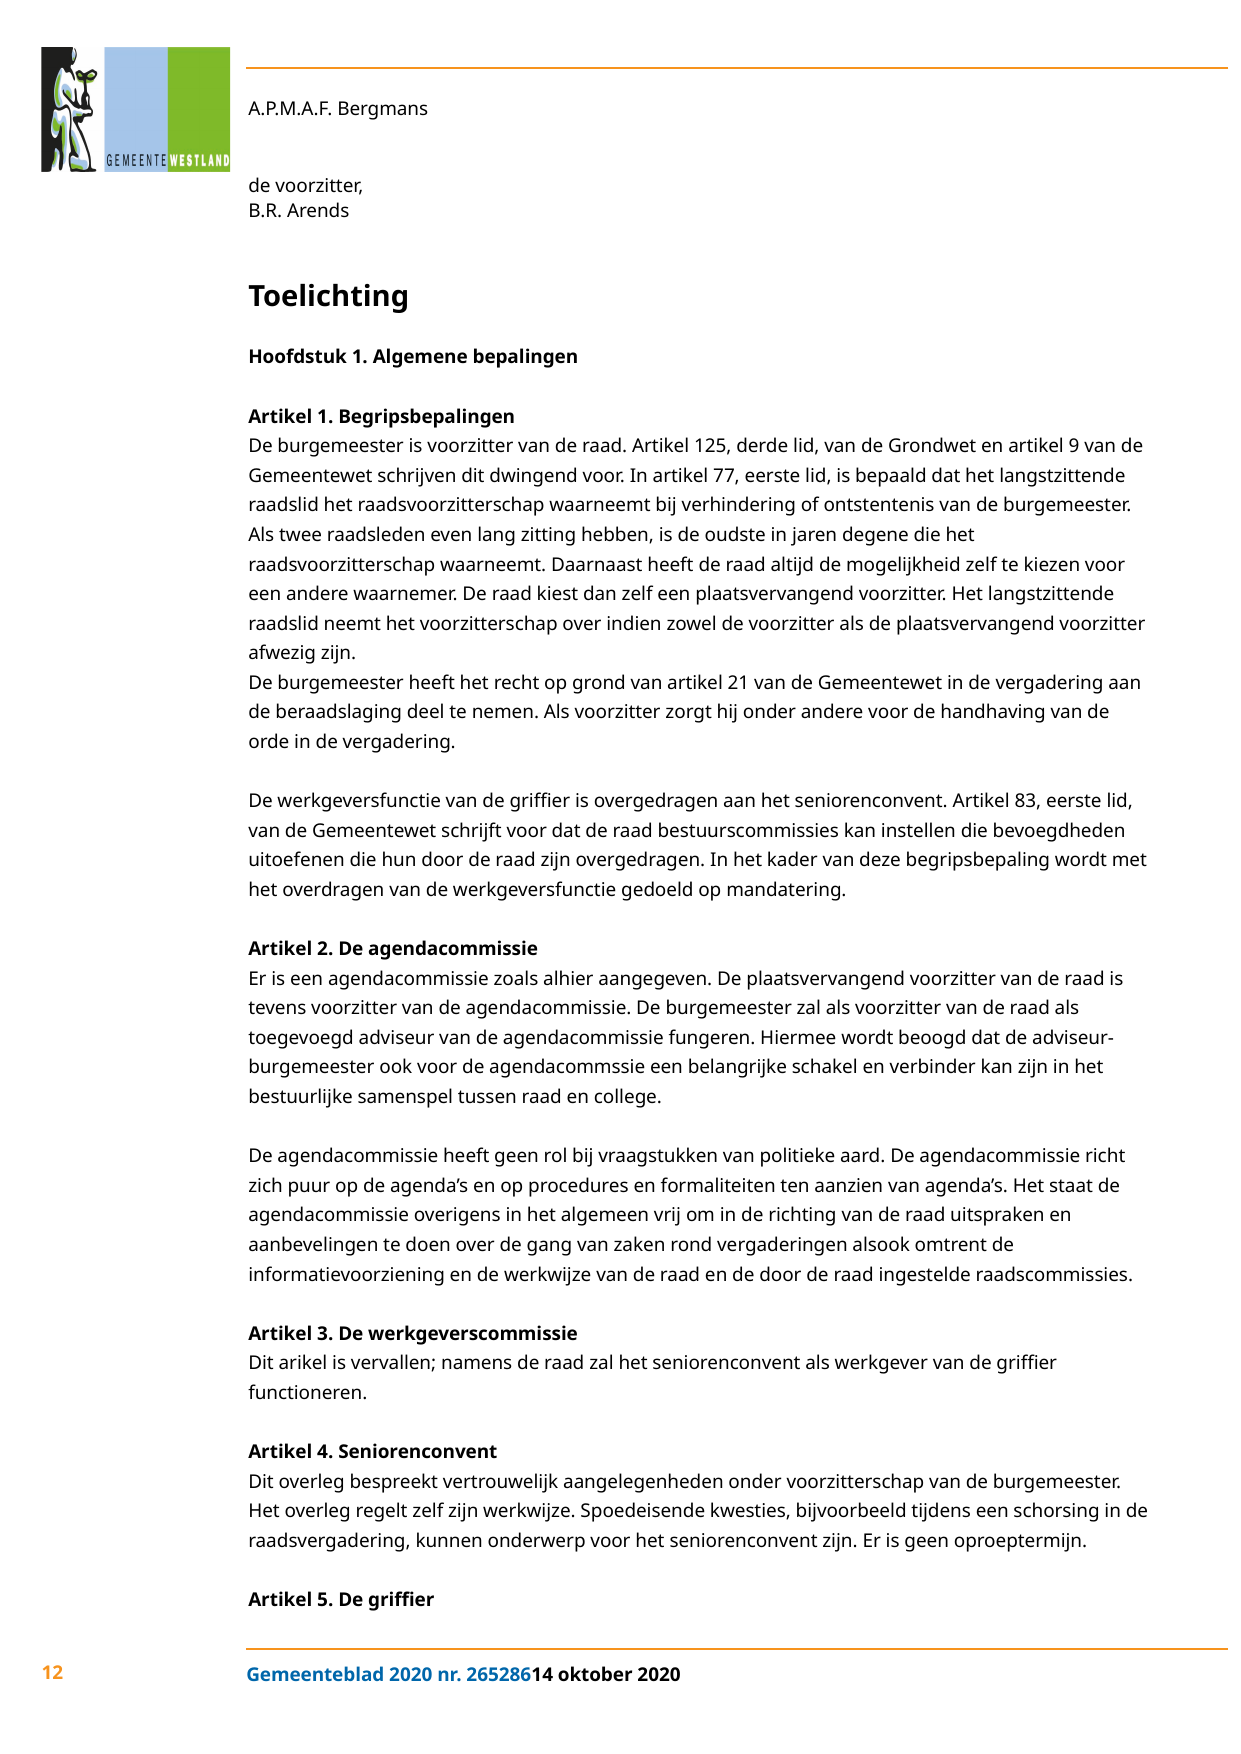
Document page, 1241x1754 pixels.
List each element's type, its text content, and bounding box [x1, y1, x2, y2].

text B.R. Arends [248, 198, 1152, 223]
text Artikel 4. Seniorenconvent [248, 1438, 1152, 1464]
text De burgemeester heeft het recht op grond van artikel 21 van de Gemeentewet in de vergadering aan de beraadslaging deel te nemen. Als voorzitter zorgt hij onder andere voor de handhaving van de orde in de vergadering. [248, 669, 1152, 754]
text Het overleg regelt zelf zijn werkwijze. Spoedeisende kwesties, bijvoorbeeld tijdens een schorsing in de raadsvergadering, kunnen onderwerp voor het seniorenconvent zijn. Er is geen oproeptermijn. [248, 1497, 1152, 1553]
text Dit arikel is vervallen; namens de raad zal het seniorenconvent als werkgever van de griffier functioneren. [248, 1349, 1152, 1405]
text Er is een agendacommissie zoals alhier aangegeven. De plaatsvervangend voorzitter van de raad is tevens voorzitter van de agendacommissie. De burgemeester zal als voorzitter van de raad als toegevoegd adviseur van de agendacommissie fungeren. Hiermee wordt beoogd dat de adviseur-burgemeester ook voor de agendacommssie een belangrijke schakel en verbinder kan zijn in het bestuurlijke samenspel tussen raad en college. [248, 965, 1152, 1109]
text Artikel 5. De griffier [248, 1586, 1152, 1612]
text Artikel 2. De agendacommissie [248, 935, 1152, 961]
text De burgemeester is voorzitter van de raad. Artikel 125, derde lid, van de Grondwet en artikel 9 van de Gemeentewet schrijven dit dwingend voor. In artikel 77, eerste lid, is bepaald dat het langstzittende raadslid het raadsvoorzitterschap waarneemt bij verhindering of ontstentenis van de burgemeester. Als twee raadsleden even lang zitting hebben, is de oudste in jaren degene die het raadsvoorzitterschap waarneemt. Daarnaast heeft de raad altijd de mogelijkheid zelf te kiezen voor een andere waarnemer. De raad kiest dan zelf een plaatsvervangend voorzitter. Het langstzittende raadslid neemt het voorzitterschap over indien zowel de voorzitter als de plaatsvervangend voorzitter afwezig zijn. [248, 432, 1152, 665]
text A.P.M.A.F. Bergmans [248, 95, 1152, 121]
text Artikel 1. Begripsbepalingen [248, 403, 1152, 429]
text Artikel 3. De werkgeverscommissie [248, 1320, 1152, 1346]
text De agendacommissie heeft geen rol bij vraagstukken van politieke aard. De agendacommissie richt zich puur op de agenda’s en op procedures en formaliteiten ten aanzien van agenda’s. Het staat de agendacommissie overigens in het algemeen vrij om in de richting van de raad uitspraken en aanbevelingen te doen over de gang van zaken rond vergaderingen alsook omtrent de informatievoorziening en de werkwijze van de raad en de door de raad ingestelde raadscommissies. [248, 1142, 1152, 1287]
text Hoofdstuk 1. Algemene bepalingen [248, 344, 1152, 369]
picture [41, 47, 231, 172]
text de voorzitter, [248, 172, 1152, 198]
text Toelichting [248, 275, 1152, 314]
text De werkgeversfunctie van de griffier is overgedragen aan het seniorenconvent. Artikel 83, eerste lid, van de Gemeentewet schrijft voor dat de raad bestuurscommissies kan instellen die bevoegdheden uitoefenen die hun door de raad zijn overgedragen. In het kader van deze begripsbepaling wordt met het overdragen van de werkgeversfunctie gedoeld op mandatering. [248, 787, 1152, 902]
text Dit overleg bespreekt vertrouwelijk aangelegenheden onder voorzitterschap van de burgemeester. [248, 1468, 1152, 1494]
